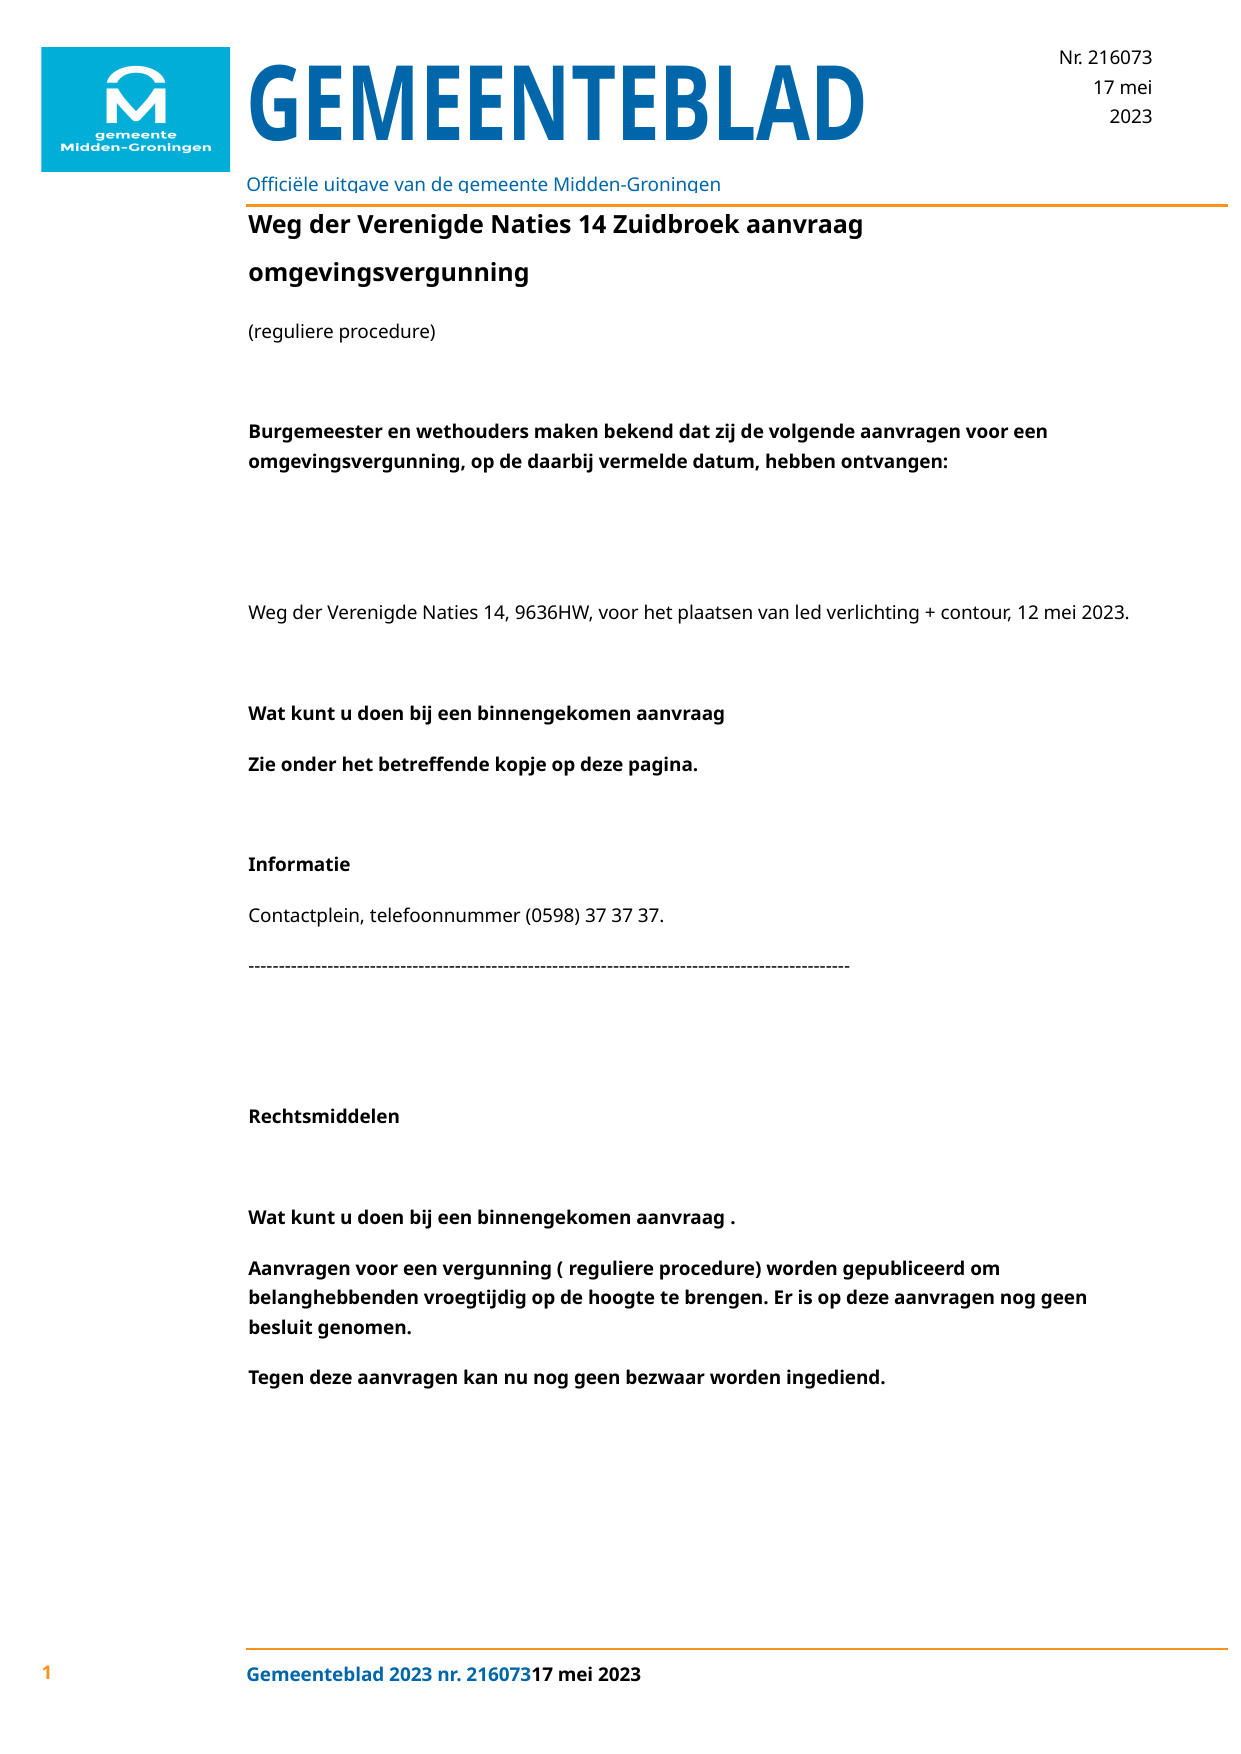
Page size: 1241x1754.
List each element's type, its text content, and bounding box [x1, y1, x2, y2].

text Contactplein, telefoonnummer (0598) 37 37 37. [248, 902, 1152, 928]
text Zie onder het betreffende kopje op deze pagina. [248, 751, 1152, 777]
text (reguliere procedure) [248, 318, 1152, 344]
text Rechtsmiddelen [248, 1104, 1152, 1129]
text Informatie [248, 852, 1152, 877]
picture [108, 66, 164, 82]
text Wat kunt u doen bij een binnengekomen aanvraag . [248, 1204, 1152, 1230]
text Aanvragen voor een vergunning ( reguliere procedure) worden gepubliceerd om belanghebbenden vroegtijdig op de hoogte te brengen. Er is op deze aanvragen nog geen besluit genomen. [248, 1255, 1152, 1340]
text Tegen deze aanvragen kan nu nog geen bezwaar worden ingediend. [248, 1364, 1152, 1390]
text --------------------------------------------------------------------------------------------------- [248, 952, 1152, 978]
text Wat kunt u doen bij een binnengekomen aanvraag [248, 700, 1152, 726]
text Weg der Verenigde Naties 14, 9636HW, voor het plaatsen van led verlichting + contour, 12 mei 2023. [248, 599, 1152, 625]
picture [184, 146, 190, 153]
picture [107, 89, 165, 122]
text Burgemeester en wethouders maken bekend dat zij de volgende aanvragen voor een omgevingsvergunning, op de daarbij vermelde datum, hebben ontvangen: [248, 419, 1152, 474]
text Weg der Verenigde Naties 14 Zuidbroek aanvraag omgevingsvergunning [248, 207, 1152, 288]
